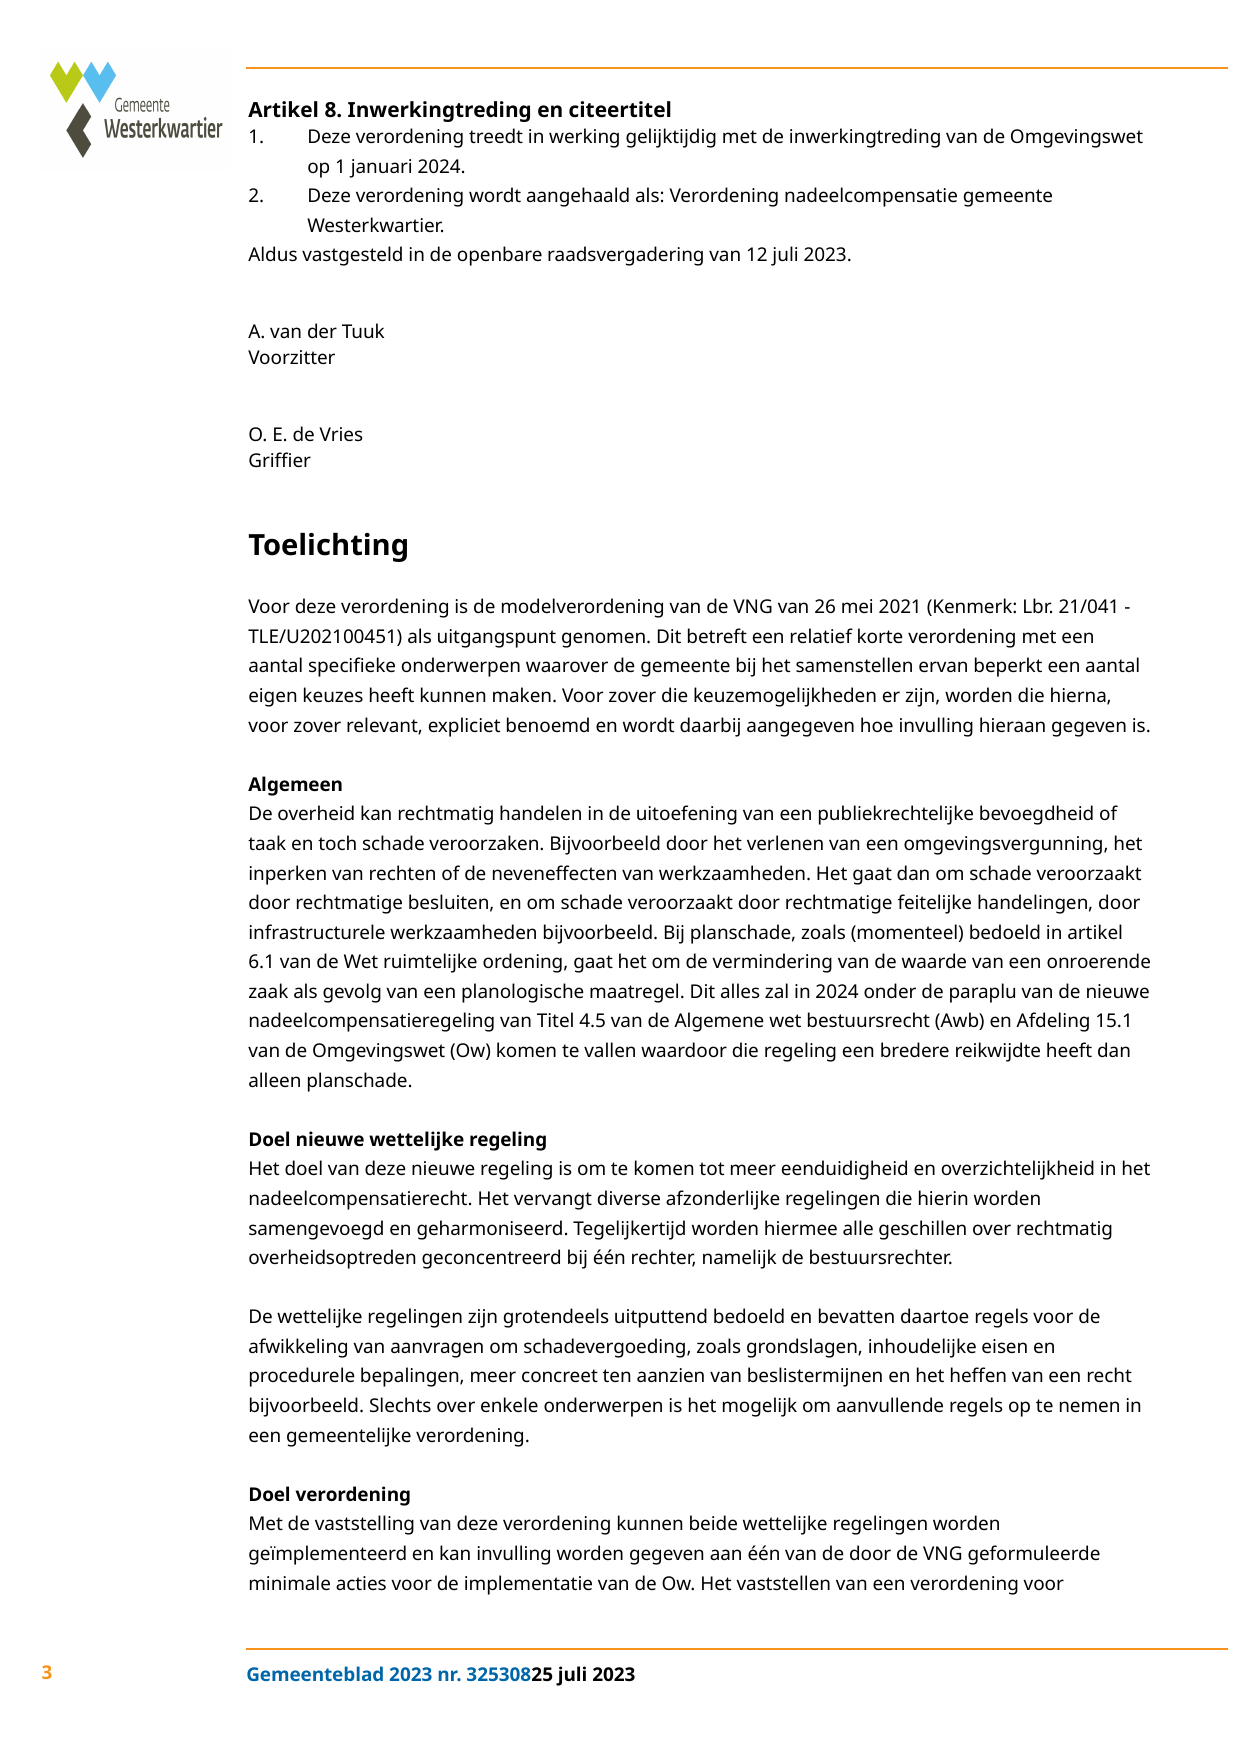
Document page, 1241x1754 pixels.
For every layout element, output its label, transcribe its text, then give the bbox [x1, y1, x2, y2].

text Met de vaststelling van deze verordening kunnen beide wettelijke regelingen worden geïmplementeerd en kan invulling worden gegeven aan één van de door de VNG geformuleerde minimale acties voor de implementatie van de Ow. Het vaststellen van een verordening voor [248, 1511, 1152, 1595]
text De overheid kan rechtmatig handelen in de uitoefening van een publiekrechtelijke bevoegdheid of taak en toch schade veroorzaken. Bijvoorbeeld door het verlenen van een omgevingsvergunning, het inperken van rechten of de neveneffecten van werkzaamheden. Het gaat dan om schade veroorzaakt door rechtmatige besluiten, en om schade veroorzaakt door rechtmatige feitelijke handelingen, door infrastructurele werkzaamheden bijvoorbeeld. Bij planschade, zoals (momenteel) bedoeld in artikel 6.1 van de Wet ruimtelijke ordening, gaat het om de vermindering van de waarde van een onroerende zaak als gevolg van een planologische maatregel. Dit alles zal in 2024 onder de paraplu van de nieuwe nadeelcompensatieregeling van Titel 4.5 van de Algemene wet bestuursrecht (Awb) en Afdeling 15.1 van de Omgevingswet (Ow) komen te vallen waardoor die regeling een bredere reikwijdte heeft dan alleen planschade. [248, 801, 1152, 1092]
text Aldus vastgesteld in de openbare raadsvergadering van 12 juli 2023. [248, 242, 1152, 267]
text O. E. de Vries [248, 422, 1152, 447]
text Het doel van deze nieuwe regeling is om te komen tot meer eenduidigheid en overzichtelijkheid in het nadeelcompensatierecht. Het vervangt diverse afzonderlijke regelingen die hierin worden samengevoegd en geharmoniseerd. Tegelijkertijd worden hiermee alle geschillen over rechtmatig overheidsoptreden geconcentreerd bij één rechter, namelijk de bestuursrechter. [248, 1156, 1152, 1270]
text Doel nieuwe wettelijke regeling [248, 1126, 1152, 1152]
text De wettelijke regelingen zijn grotendeels uitputtend bedoeld en bevatten daartoe regels voor de afwikkeling van aanvragen om schadevergoeding, zoals grondslagen, inhoudelijke eisen en procedurele bepalingen, meer concreet ten aanzien van beslistermijnen en het heffen van een recht bijvoorbeeld. Slechts over enkele onderwerpen is het mogelijk om aanvullende regels op te nemen in een gemeentelijke verordening. [248, 1303, 1152, 1447]
text Artikel 8. Inwerkingtreding en citeertitel [248, 95, 1152, 123]
text Toelichting [248, 524, 1152, 564]
text Doel verordening [248, 1481, 1152, 1507]
text A. van der Tuuk [248, 319, 1152, 344]
list Deze verordening treedt in werking gelijktijdig met de inwerkingtreding van de Omgevingswet op 1 januari 2024. [248, 123, 1152, 178]
text Voorzitter [248, 344, 1152, 370]
text Algemeen [248, 771, 1152, 797]
text Griffier [248, 447, 1152, 473]
text Voor deze verordening is de modelverordening van de VNG van 26 mei 2021 (Kenmerk: Lbr. 21/041 - TLE/U202100451) als uitgangspunt genomen. Dit betreft een relatief korte verordening met een aantal specifieke onderwerpen waarover de gemeente bij het samenstellen ervan beperkt een aantal eigen keuzes heeft kunnen maken. Voor zover die keuzemogelijkheden er zijn, worden die hierna, voor zover relevant, expliciet benoemd en wordt daarbij aangegeven hoe invulling hieraan gegeven is. [248, 593, 1152, 737]
list Deze verordening wordt aangehaald als: Verordening nadeelcompensatie gemeente Westerkwartier. [248, 182, 1152, 238]
picture [41, 47, 231, 172]
